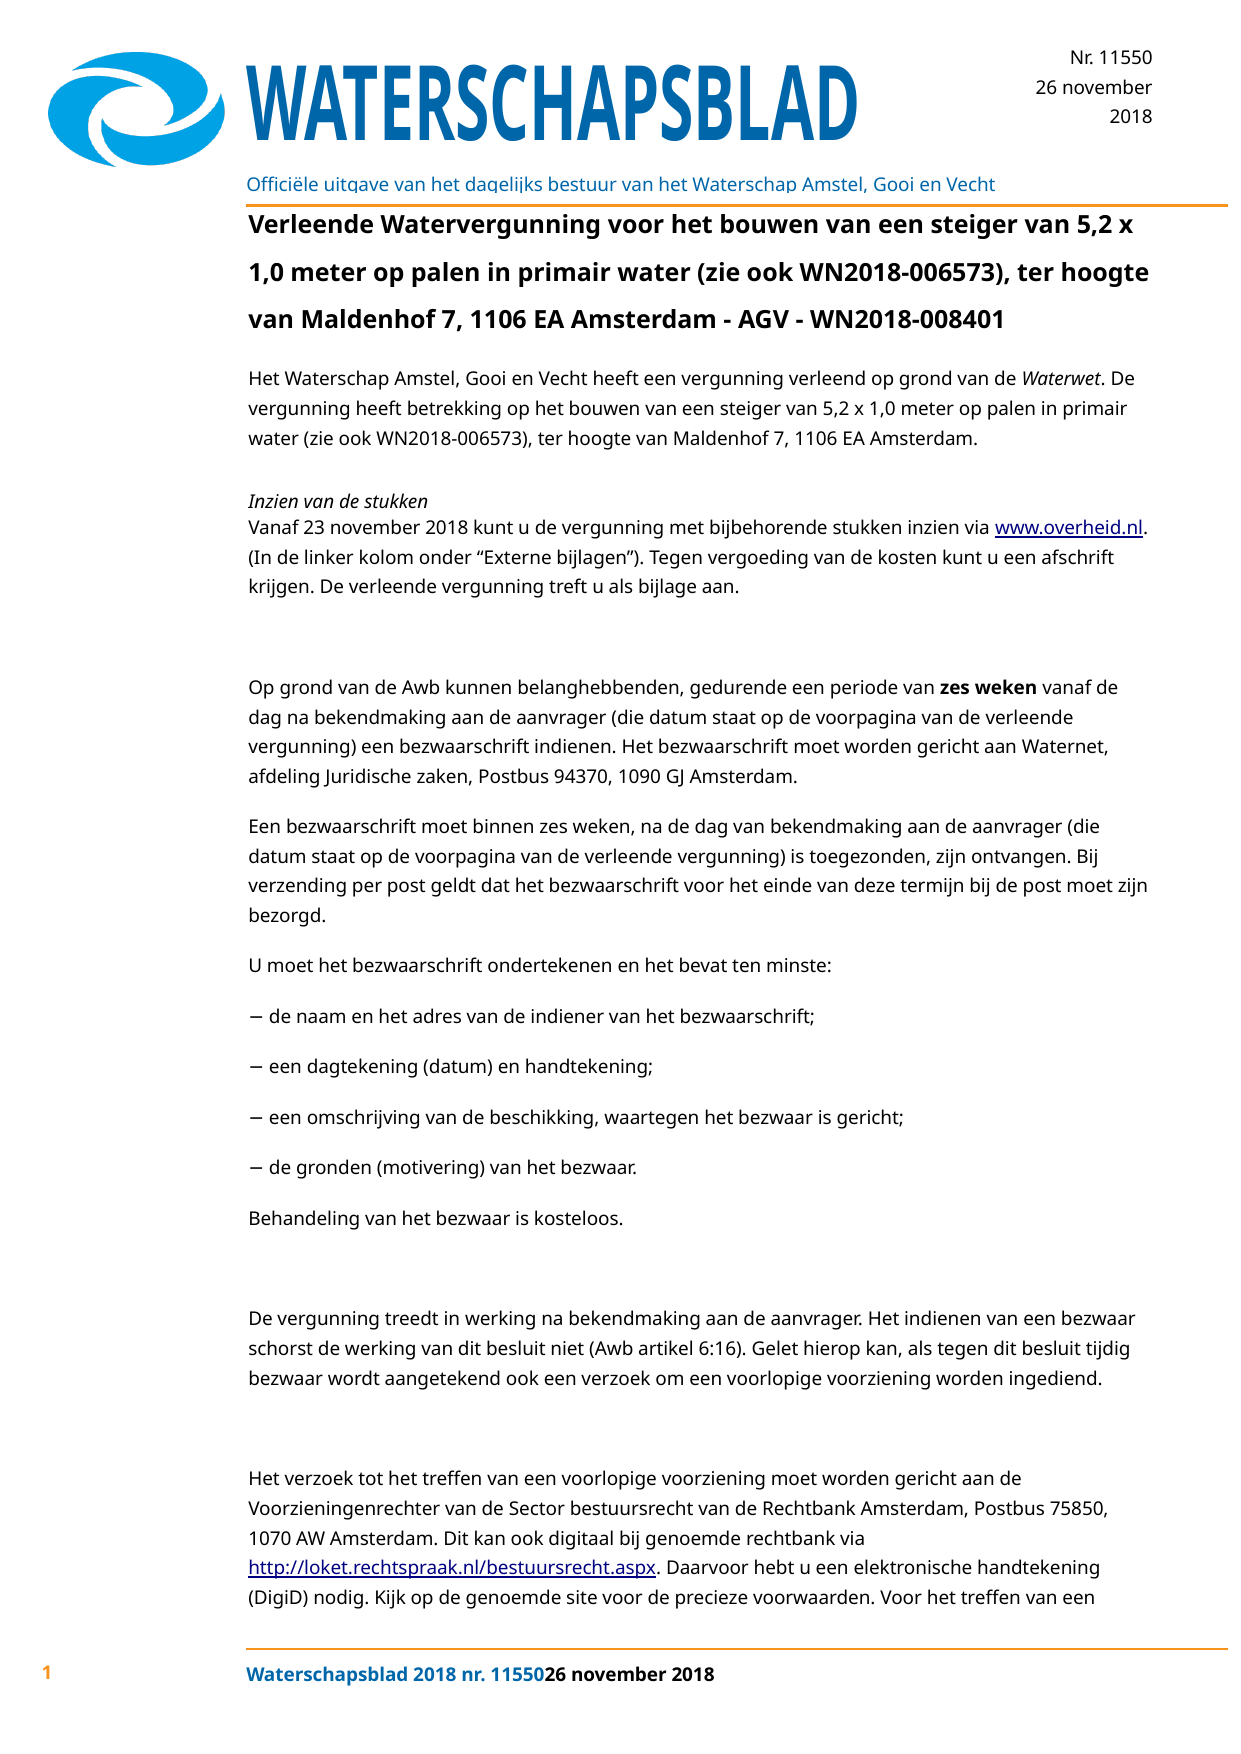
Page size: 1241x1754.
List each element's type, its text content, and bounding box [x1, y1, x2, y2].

text − de naam en het adres van de indiener van het bezwaarschrift; [248, 1003, 1152, 1029]
text Behandeling van het bezwaar is kosteloos. [248, 1205, 1152, 1231]
text Verleende Watervergunning voor het bouwen van een steiger van 5,2 x 1,0 meter op palen in primair water (zie ook WN2018-006573), ter hoogte van Maldenhof 7, 1106 EA Amsterdam - AGV - WN2018-008401 [248, 207, 1152, 336]
picture [41, 47, 231, 172]
text − de gronden (motivering) van het bezwaar. [248, 1154, 1152, 1180]
text Een bezwaarschrift moet binnen zes weken, na de dag van bekendmaking aan de aanvrager (die datum staat op de voorpagina van de verleende vergunning) is toegezonden, zijn ontvangen. Bij verzending per post geldt dat het bezwaarschrift voor het einde van deze termijn bij de post moet zijn bezorgd. [248, 813, 1152, 928]
text U moet het bezwaarschrift ondertekenen en het bevat ten minste: [248, 953, 1152, 978]
text − een omschrijving van de beschikking, waartegen het bezwaar is gericht; [248, 1104, 1152, 1130]
text Het verzoek tot het treffen van een voorlopige voorziening moet worden gericht aan de Voorzieningenrechter van de Sector bestuursrecht van de Rechtbank Amsterdam, Postbus 75850, 1070 AW Amsterdam. Dit kan ook digitaal bij genoemde rechtbank via http://loket.rechtspraak.nl/bestuursrecht.aspx. Daarvoor hebt u een elektronische handtekening (DigiD) nodig. Kijk op de genoemde site voor de precieze voorwaarden. Voor het treffen van een [248, 1466, 1152, 1610]
text Inzien van de stukken [248, 489, 1152, 514]
text − een dagtekening (datum) en handtekening; [248, 1053, 1152, 1079]
text Vanaf 23 november 2018 kunt u de vergunning met bijbehorende stukken inzien via www.overheid.nl. (In de linker kolom onder “Externe bijlagen”). Tegen vergoeding van de kosten kunt u een afschrift krijgen. De verleende vergunning treft u als bijlage aan. [248, 514, 1152, 599]
text Op grond van de Awb kunnen belanghebbenden, gedurende een periode van zes weken vanaf de dag na bekendmaking aan de aanvrager (die datum staat op de voorpagina van de verleende vergunning) een bezwaarschrift indienen. Het bezwaarschrift moet worden gericht aan Waternet, afdeling Juridische zaken, Postbus 94370, 1090 GJ Amsterdam. [248, 674, 1152, 789]
text Het Waterschap Amstel, Gooi en Vecht heeft een vergunning verleend op grond van de Waterwet. De vergunning heeft betrekking op het bouwen van een steiger van 5,2 x 1,0 meter op palen in primair water (zie ook WN2018-006573), ter hoogte van Maldenhof 7, 1106 EA Amsterdam. [248, 366, 1152, 450]
text De vergunning treedt in werking na bekendmaking aan de aanvrager. Het indienen van een bezwaar schorst de werking van dit besluit niet (Awb artikel 6:16). Gelet hierop kan, als tegen dit besluit tijdig bezwaar wordt aangetekend ook een verzoek om een voorlopige voorziening worden ingediend. [248, 1306, 1152, 1391]
